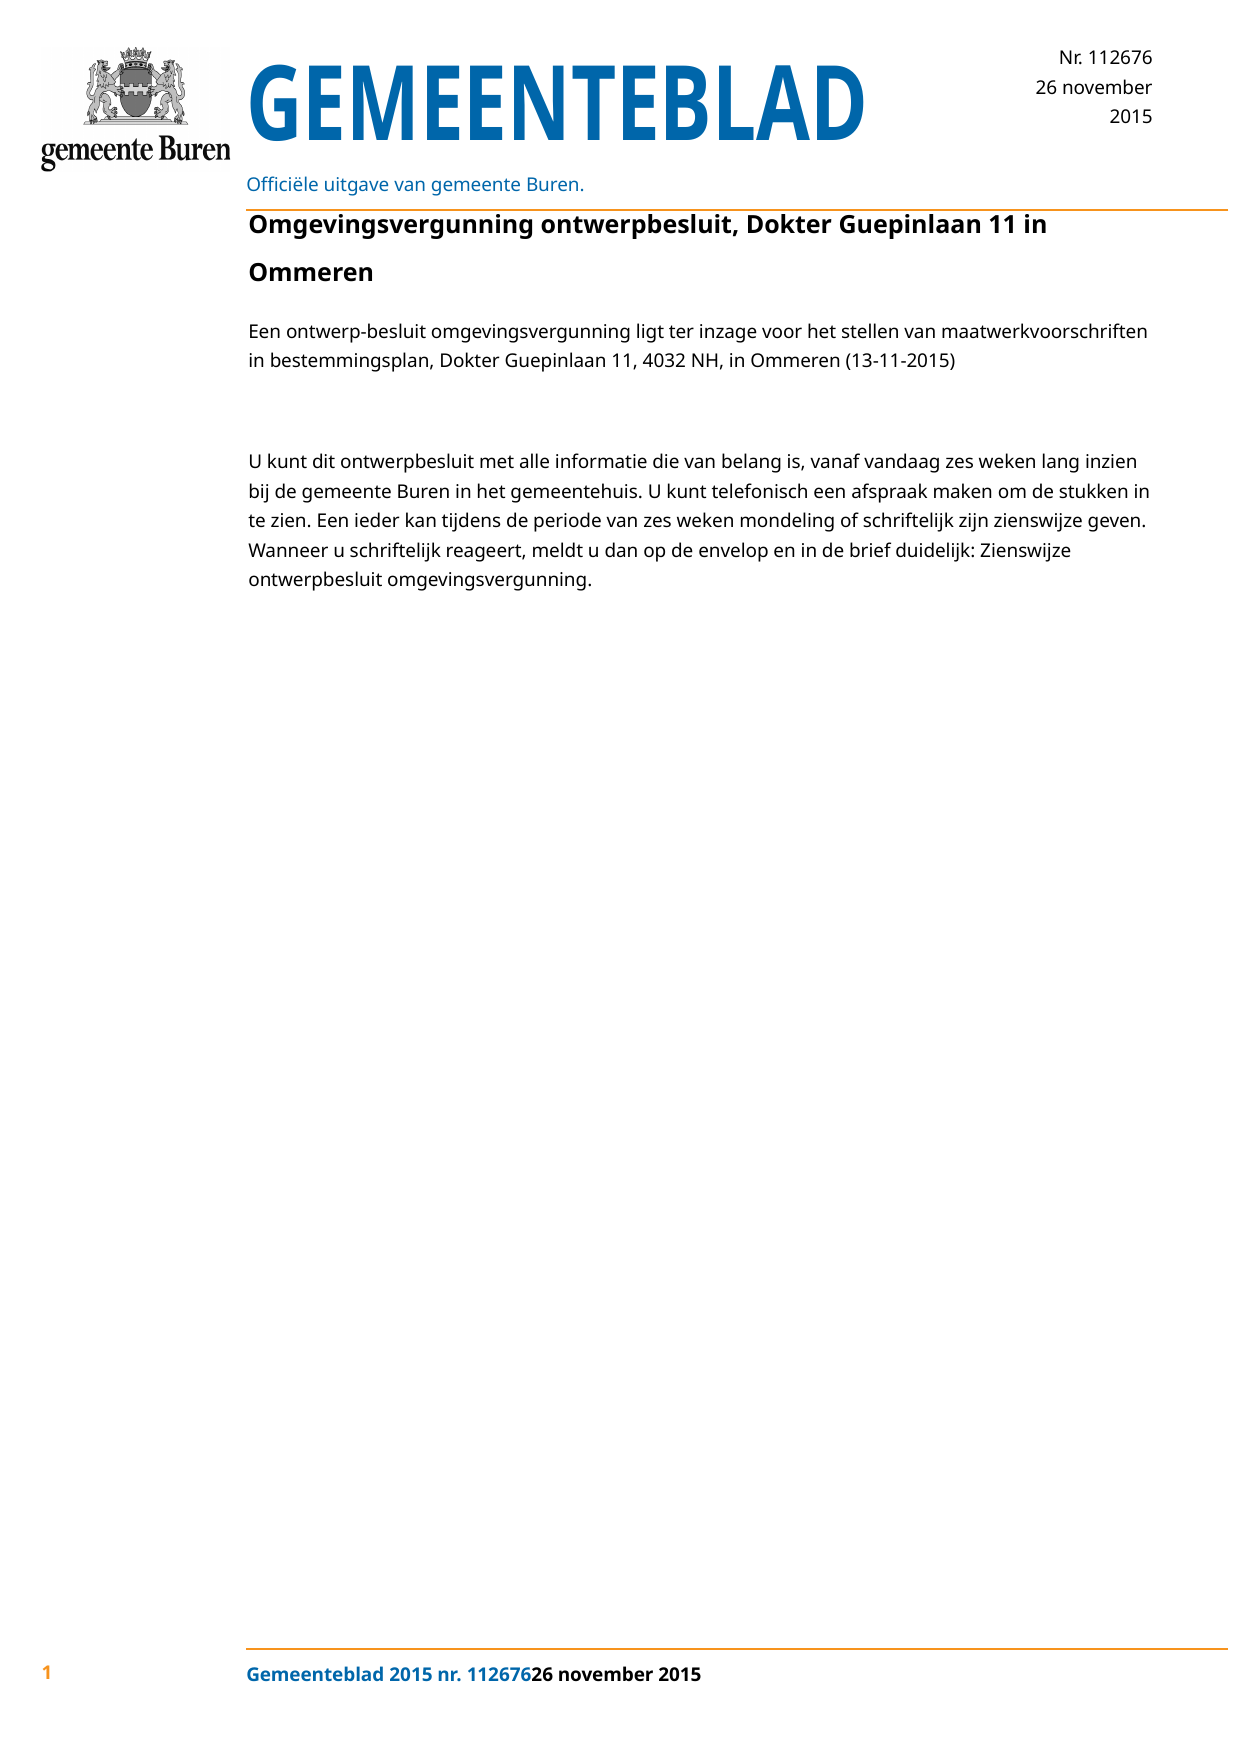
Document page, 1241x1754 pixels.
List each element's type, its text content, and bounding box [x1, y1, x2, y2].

picture [41, 47, 231, 172]
text Omgevingsvergunning ontwerpbesluit, Dokter Guepinlaan 11 in Ommeren [248, 211, 1152, 288]
text U kunt dit ontwerpbesluit met alle informatie die van belang is, vanaf vandaag zes weken lang inzien bij de gemeente Buren in het gemeentehuis. U kunt telefonisch een afspraak maken om de stukken in te zien. Een ieder kan tijdens de periode van zes weken mondeling of schriftelijk zijn zienswijze geven. Wanneer u schriftelijk reageert, meldt u dan op de envelop en in de brief duidelijk: Zienswijze ontwerpbesluit omgevingsvergunning. [248, 448, 1152, 592]
text Een ontwerp-besluit omgevingsvergunning ligt ter inzage voor het stellen van maatwerkvoorschriften in bestemmingsplan, Dokter Guepinlaan 11, 4032 NH, in Ommeren (13-11-2015) [248, 318, 1152, 373]
